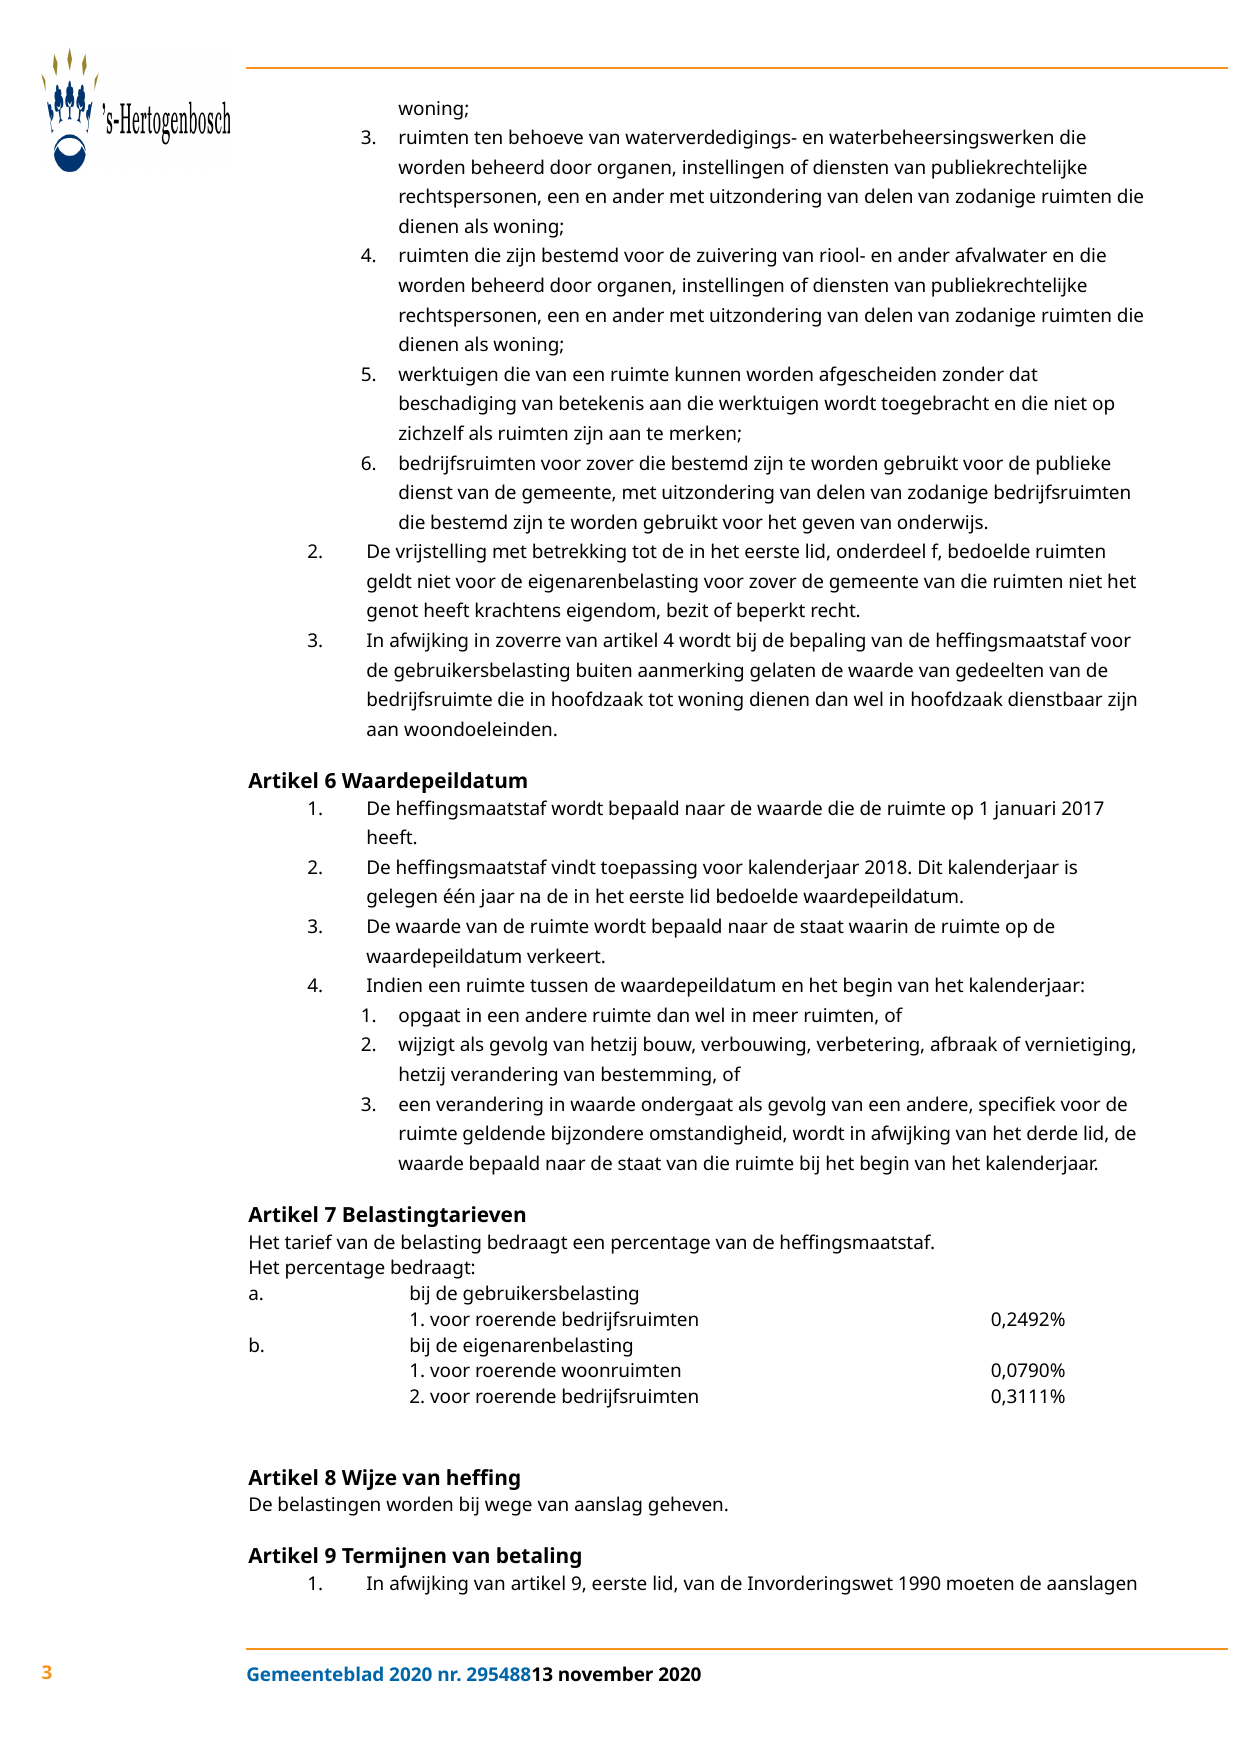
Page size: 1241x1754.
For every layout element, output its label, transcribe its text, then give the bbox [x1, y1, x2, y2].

list bedrijfsruimten voor zover die bestemd zijn te worden gebruikt voor de publieke dienst van de gemeente, met uitzondering van delen van zodanige bedrijfsruimten die bestemd zijn te worden gebruikt voor het geven van onderwijs. [361, 450, 1152, 535]
table_cell bij de eigenarenbelasting [409, 1332, 991, 1357]
list De waarde van de ruimte wordt bepaald naar de staat waarin de ruimte op de waardepeildatum verkeert. [307, 913, 1152, 968]
table_cell a. [248, 1280, 409, 1306]
table_cell Het percentage bedraagt: [248, 1255, 1152, 1280]
list Indien een ruimte tussen de waardepeildatum en het begin van het kalenderjaar: [307, 972, 1152, 998]
list een verandering in waarde ondergaat als gevolg van een andere, specifiek voor de ruimte geldende bijzondere omstandigheid, wordt in afwijking van het derde lid, de waarde bepaald naar de staat van die ruimte bij het begin van het kalenderjaar. [361, 1091, 1152, 1176]
table_cell 1. voor roerende bedrijfsruimten [409, 1306, 991, 1332]
table_header Het tarief van de belasting bedraagt een percentage van de heffingsmaatstaf. [248, 1229, 1152, 1254]
table_cell b. [248, 1332, 409, 1357]
table_cell 1. voor roerende woonruimten [409, 1358, 991, 1383]
table_cell [991, 1280, 1152, 1306]
list In afwijking in zoverre van artikel 4 wordt bij de bepaling van de heffingsmaatstaf voor de gebruikersbelasting buiten aanmerking gelaten de waarde van gedeelten van de bedrijfsruimte die in hoofdzaak tot woning dienen dan wel in hoofdzaak dienstbaar zijn aan woondoeleinden. [307, 627, 1152, 742]
table_cell 0,2492% [991, 1306, 1152, 1332]
table_cell bij de gebruikersbelasting [409, 1280, 991, 1306]
list woning; [361, 95, 1152, 121]
text Artikel 6 Waardepeildatum [248, 766, 1152, 795]
list De heffingsmaatstaf vindt toepassing voor kalenderjaar 2018. Dit kalenderjaar is gelegen één jaar na de in het eerste lid bedoelde waardepeildatum. [307, 854, 1152, 909]
list De vrijstelling met betrekking tot de in het eerste lid, onderdeel f, bedoelde ruimten geldt niet voor de eigenarenbelasting voor zover de gemeente van die ruimten niet het genot heeft krachtens eigendom, bezit of beperkt recht. [307, 538, 1152, 623]
list werktuigen die van een ruimte kunnen worden afgescheiden zonder dat beschadiging van betekenis aan die werktuigen wordt toegebracht en die niet op zichzelf als ruimten zijn aan te merken; [361, 361, 1152, 446]
table_cell 0,3111% [991, 1383, 1152, 1409]
text Artikel 8 Wijze van heffing [248, 1463, 1152, 1491]
text De belastingen worden bij wege van aanslag geheven. [248, 1491, 1152, 1517]
text Artikel 7 Belastingtarieven [248, 1200, 1152, 1229]
table_cell [248, 1306, 409, 1332]
table_cell 2. voor roerende bedrijfsruimten [409, 1383, 991, 1409]
list De heffingsmaatstaf wordt bepaald naar de waarde die de ruimte op 1 januari 2017 heeft. [307, 795, 1152, 850]
table_cell [248, 1383, 409, 1409]
list In afwijking van artikel 9, eerste lid, van de Invorderingswet 1990 moeten de aanslagen [307, 1570, 1152, 1596]
text Artikel 9 Termijnen van betaling [248, 1541, 1152, 1570]
table_cell [248, 1358, 409, 1383]
list wijzigt als gevolg van hetzij bouw, verbouwing, verbetering, afbraak of vernietiging, hetzij verandering van bestemming, of [361, 1032, 1152, 1087]
list ruimten die zijn bestemd voor de zuivering van riool- en ander afvalwater en die worden beheerd door organen, instellingen of diensten van publiekrechtelijke rechtspersonen, een en ander met uitzondering van delen van zodanige ruimten die dienen als woning; [361, 243, 1152, 357]
table_cell [991, 1332, 1152, 1357]
list ruimten ten behoeve van waterverdedigings- en waterbeheersingswerken die worden beheerd door organen, instellingen of diensten van publiekrechtelijke rechtspersonen, een en ander met uitzondering van delen van zodanige ruimten die dienen als woning; [361, 124, 1152, 239]
picture [41, 47, 231, 172]
table_cell 0,0790% [991, 1358, 1152, 1383]
list opgaat in een andere ruimte dan wel in meer ruimten, of [361, 1002, 1152, 1028]
